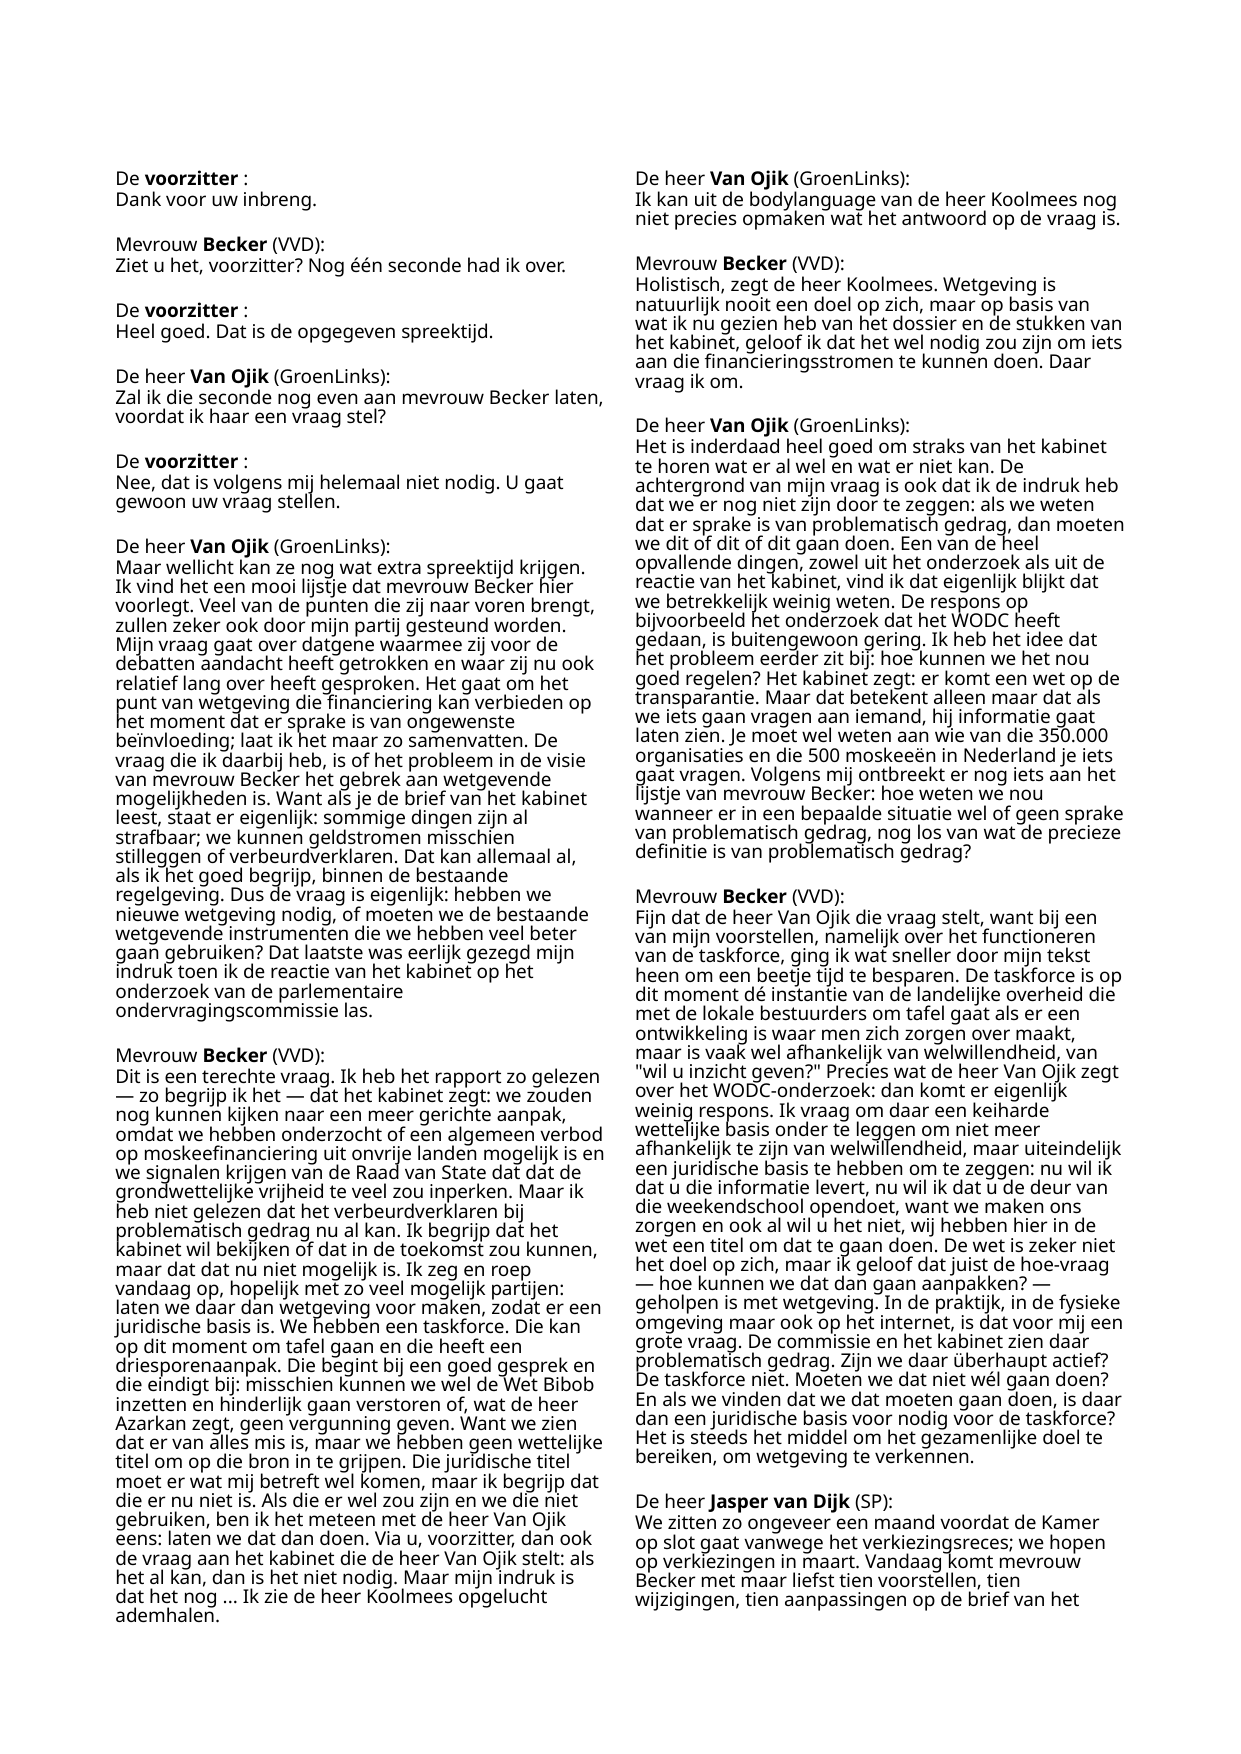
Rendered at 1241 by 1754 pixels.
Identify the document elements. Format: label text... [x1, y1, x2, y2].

text De voorzitter : [115, 165, 605, 191]
text Holistisch, zegt de heer Koolmees. Wetgeving is natuurlijk nooit een doel op zich, maar op basis van wat ik nu gezien heb van het dossier en de stukken van het kabinet, geloof ik dat het wel nodig zou zijn om iets aan die financieringsstromen te kunnen doen. Daar vraag ik om. [635, 276, 1125, 392]
text Dank voor uw inbreng. [115, 191, 605, 210]
text De heer Van Ojik (GroenLinks): [635, 165, 1125, 191]
text Mevrouw Becker (VVD): [115, 231, 605, 257]
text De heer Van Ojik (GroenLinks): [115, 533, 605, 559]
text De heer Jasper van Dijk (SP): [635, 1489, 1125, 1514]
text Ziet u het, voorzitter? Nog één seconde had ik over. [115, 257, 605, 276]
text De heer Van Ojik (GroenLinks): [635, 413, 1125, 438]
text De voorzitter : [115, 297, 605, 323]
text Mevrouw Becker (VVD): [635, 883, 1125, 909]
text Nee, dat is volgens mij helemaal niet nodig. U gaat gewoon uw vraag stellen. [115, 474, 605, 512]
text De voorzitter : [115, 448, 605, 474]
text Mevrouw Becker (VVD): [635, 251, 1125, 276]
text Dit is een terechte vraag. Ik heb het rapport zo gelezen — zo begrijp ik het — dat het kabinet zegt: we zouden nog kunnen kijken naar een meer gerichte aanpak, omdat we hebben onderzocht of een algemeen verbod op moskeefinanciering uit onvrije landen mogelijk is en we signalen krijgen van de Raad van State dat dat de grondwettelijke vrijheid te veel zou inperken. Maar ik heb niet gelezen dat het verbeurdverklaren bij problematisch gedrag nu al kan. Ik begrijp dat het kabinet wil bekijken of dat in de toekomst zou kunnen, maar dat dat nu niet mogelijk is. Ik zeg en roep vandaag op, hopelijk met zo veel mogelijk partijen: laten we daar dan wetgeving voor maken, zodat er een juridische basis is. We hebben een taskforce. Die kan op dit moment om tafel gaan en die heeft een driesporenaanpak. Die begint bij een goed gesprek en die eindigt bij: misschien kunnen we wel de Wet Bibob inzetten en hinderlijk gaan verstoren of, wat de heer Azarkan zegt, geen vergunning geven. Want we zien dat er van alles mis is, maar we hebben geen wettelijke titel om op die bron in te grijpen. Die juridische titel moet er wat mij betreft wel komen, maar ik begrijp dat die er nu niet is. Als die er wel zou zijn en we die niet gebruiken, ben ik het meteen met de heer Van Ojik eens: laten we dat dan doen. Via u, voorzitter, dan ook de vraag aan het kabinet die de heer Van Ojik stelt: als het al kan, dan is het niet nodig. Maar mijn indruk is dat het nog ... Ik zie de heer Koolmees opgelucht ademhalen. [115, 1068, 605, 1627]
text Fijn dat de heer Van Ojik die vraag stelt, want bij een van mijn voorstellen, namelijk over het functioneren van de taskforce, ging ik wat sneller door mijn tekst heen om een beetje tijd te besparen. De taskforce is op dit moment dé instantie van de landelijke overheid die met de lokale bestuurders om tafel gaat als er een ontwikkeling is waar men zich zorgen over maakt, maar is vaak wel afhankelijk van welwillendheid, van "wil u inzicht geven?" Precies wat de heer Van Ojik zegt over het WODC-onderzoek: dan komt er eigenlijk weinig respons. Ik vraag om daar een keiharde wettelijke basis onder te leggen om niet meer afhankelijk te zijn van welwillendheid, maar uiteindelijk een juridische basis te hebben om te zeggen: nu wil ik dat u die informatie levert, nu wil ik dat u de deur van die weekendschool opendoet, want we maken ons zorgen en ook al wil u het niet, wij hebben hier in de wet een titel om dat te gaan doen. De wet is zeker niet het doel op zich, maar ik geloof dat juist de hoe-vraag — hoe kunnen we dat dan gaan aanpakken? — geholpen is met wetgeving. In de praktijk, in de fysieke omgeving maar ook op het internet, is dat voor mij een grote vraag. De commissie en het kabinet zien daar problematisch gedrag. Zijn we daar überhaupt actief? De taskforce niet. Moeten we dat niet wél gaan doen? En als we vinden dat we dat moeten gaan doen, is daar dan een juridische basis voor nodig voor de taskforce? Het is steeds het middel om het gezamenlijke doel te bereiken, om wetgeving te verkennen. [635, 909, 1125, 1468]
text Zal ik die seconde nog even aan mevrouw Becker laten, voordat ik haar een vraag stel? [115, 389, 605, 427]
text Heel goed. Dat is de opgegeven spreektijd. [115, 323, 605, 342]
text Maar wellicht kan ze nog wat extra spreektijd krijgen. Ik vind het een mooi lijstje dat mevrouw Becker hier voorlegt. Veel van de punten die zij naar voren brengt, zullen zeker ook door mijn partij gesteund worden. Mijn vraag gaat over datgene waarmee zij voor de debatten aandacht heeft getrokken en waar zij nu ook relatief lang over heeft gesproken. Het gaat om het punt van wetgeving die financiering kan verbieden op het moment dat er sprake is van ongewenste beïnvloeding; laat ik het maar zo samenvatten. De vraag die ik daarbij heb, is of het probleem in de visie van mevrouw Becker het gebrek aan wetgevende mogelijkheden is. Want als je de brief van het kabinet leest, staat er eigenlijk: sommige dingen zijn al strafbaar; we kunnen geldstromen misschien stilleggen of verbeurdverklaren. Dat kan allemaal al, als ik het goed begrijp, binnen de bestaande regelgeving. Dus de vraag is eigenlijk: hebben we nieuwe wetgeving nodig, of moeten we de bestaande wetgevende instrumenten die we hebben veel beter gaan gebruiken? Dat laatste was eerlijk gezegd mijn indruk toen ik de reactie van het kabinet op het onderzoek van de parlementaire ondervragingscommissie las. [115, 559, 605, 1021]
text De heer Van Ojik (GroenLinks): [115, 363, 605, 389]
text Ik kan uit de bodylanguage van de heer Koolmees nog niet precies opmaken wat het antwoord op de vraag is. [635, 191, 1125, 230]
text Mevrouw Becker (VVD): [115, 1042, 605, 1068]
text Het is inderdaad heel goed om straks van het kabinet te horen wat er al wel en wat er niet kan. De achtergrond van mijn vraag is ook dat ik de indruk heb dat we er nog niet zijn door te zeggen: als we weten dat er sprake is van problematisch gedrag, dan moeten we dit of dit of dit gaan doen. Een van de heel opvallende dingen, zowel uit het onderzoek als uit de reactie van het kabinet, vind ik dat eigenlijk blijkt dat we betrekkelijk weinig weten. De respons op bijvoorbeeld het onderzoek dat het WODC heeft gedaan, is buitengewoon gering. Ik heb het idee dat het probleem eerder zit bij: hoe kunnen we het nou goed regelen? Het kabinet zegt: er komt een wet op de transparantie. Maar dat betekent alleen maar dat als we iets gaan vragen aan iemand, hij informatie gaat laten zien. Je moet wel weten aan wie van die 350.000 organisaties en die 500 moskeeën in Nederland je iets gaat vragen. Volgens mij ontbreekt er nog iets aan het lijstje van mevrouw Becker: hoe weten we nou wanneer er in een bepaalde situatie wel of geen sprake van problematisch gedrag, nog los van wat de precieze definitie is van problematisch gedrag? [635, 438, 1125, 862]
text We zitten zo ongeveer een maand voordat de Kamer op slot gaat vanwege het verkiezingsreces; we hopen op verkiezingen in maart. Vandaag komt mevrouw Becker met maar liefst tien voorstellen, tien wijzigingen, tien aanpassingen op de brief van het [635, 1514, 1125, 1611]
